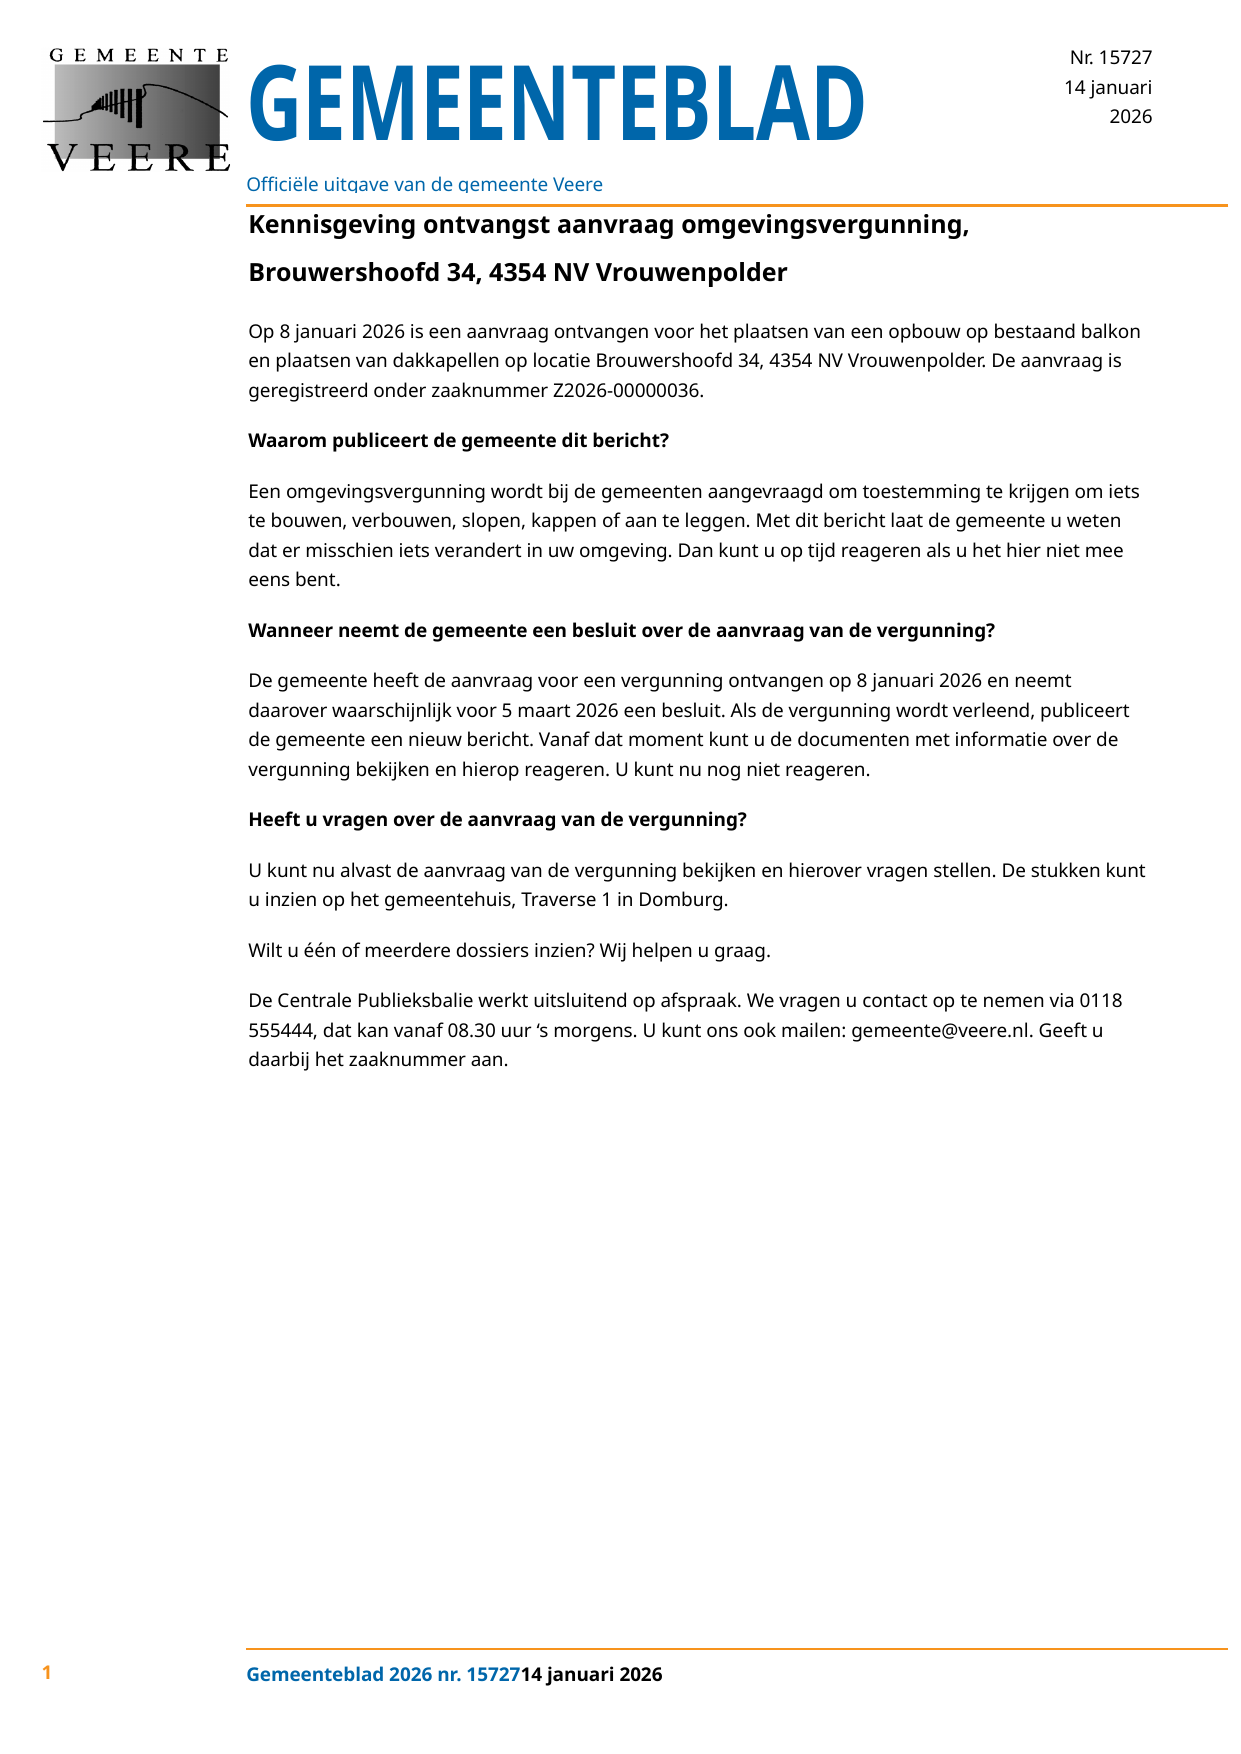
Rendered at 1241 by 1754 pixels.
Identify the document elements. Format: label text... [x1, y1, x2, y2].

text De gemeente heeft de aanvraag voor een vergunning ontvangen op 8 januari 2026 en neemt daarover waarschijnlijk voor 5 maart 2026 een besluit. Als de vergunning wordt verleend, publiceert de gemeente een nieuw bericht. Vanaf dat moment kunt u de documenten met informatie over de vergunning bekijken en hierop reageren. U kunt nu nog niet reageren. [248, 667, 1152, 782]
text Heeft u vragen over de aanvraag van de vergunning? [248, 807, 1152, 832]
text Op 8 januari 2026 is een aanvraag ontvangen voor het plaatsen van een opbouw op bestaand balkon en plaatsen van dakkapellen op locatie Brouwershoofd 34, 4354 NV Vrouwenpolder. De aanvraag is geregistreerd onder zaaknummer Z2026-00000036. [248, 318, 1152, 403]
text Een omgevingsvergunning wordt bij de gemeenten aangevraagd om toestemming te krijgen om iets te bouwen, verbouwen, slopen, kappen of aan te leggen. Met dit bericht laat de gemeente u weten dat er misschien iets verandert in uw omgeving. Dan kunt u op tijd reageren als u het hier niet mee eens bent. [248, 478, 1152, 592]
text Wilt u één of meerdere dossiers inzien? Wij helpen u graag. [248, 937, 1152, 963]
text Kennisgeving ontvangst aanvraag omgevingsvergunning, Brouwershoofd 34, 4354 NV Vrouwenpolder [248, 207, 1152, 288]
picture [41, 47, 231, 172]
text U kunt nu alvast de aanvraag van de vergunning bekijken en hierover vragen stellen. De stukken kunt u inzien op het gemeentehuis, Traverse 1 in Domburg. [248, 857, 1152, 912]
text De Centrale Publieksbalie werkt uitsluitend op afspraak. We vragen u contact op te nemen via 0118 555444, dat kan vanaf 08.30 uur ‘s morgens. U kunt ons ook mailen: gemeente@veere.nl. Geeft u daarbij het zaaknummer aan. [248, 987, 1152, 1072]
text Wanneer neemt de gemeente een besluit over de aanvraag van de vergunning? [248, 617, 1152, 643]
text Waarom publiceert de gemeente dit bericht? [248, 427, 1152, 453]
